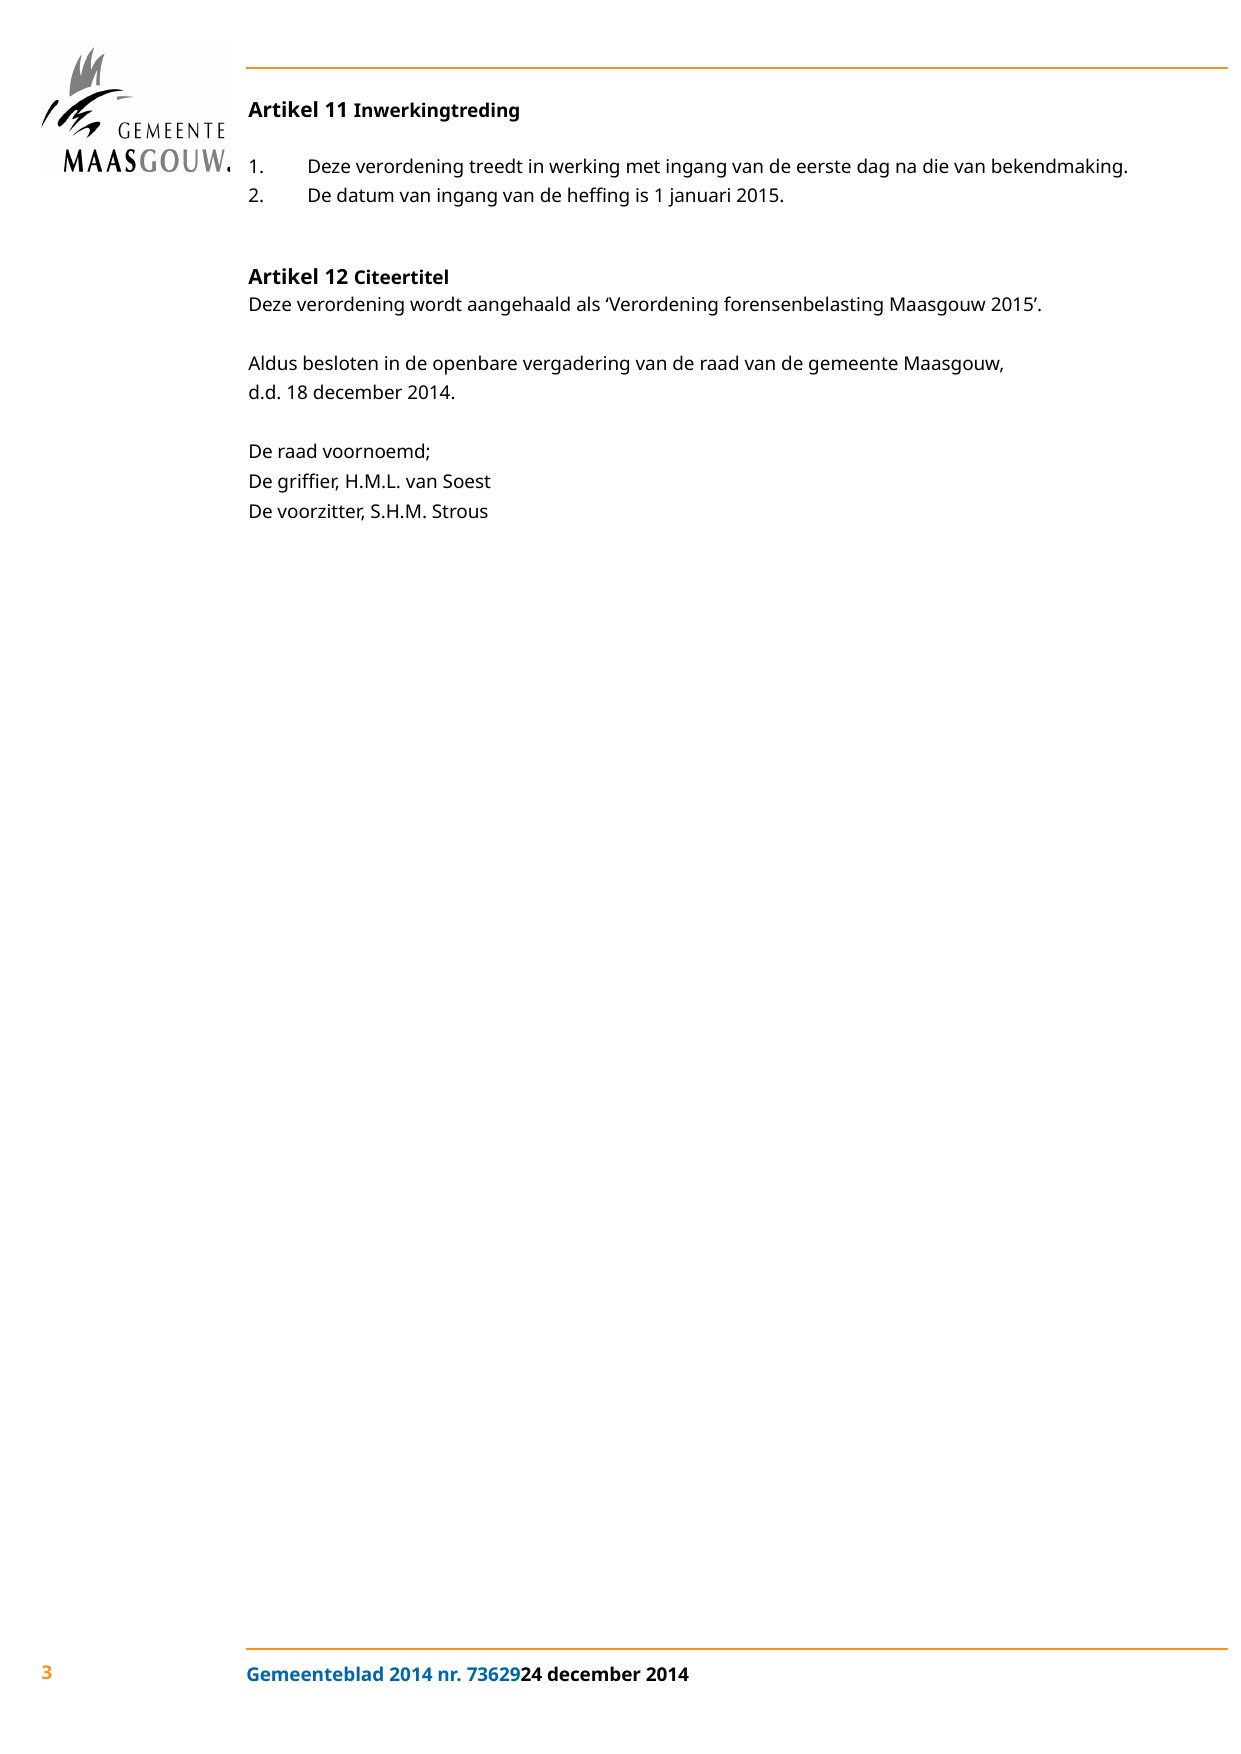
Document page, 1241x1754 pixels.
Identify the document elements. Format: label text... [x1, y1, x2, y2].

text Artikel 11 Inwerkingtreding [248, 95, 1152, 123]
text De voorzitter, S.H.M. Strous [248, 498, 1152, 524]
list De datum van ingang van de heffing is 1 januari 2015. [248, 182, 1152, 208]
text De raad voornoemd; [248, 439, 1152, 464]
text Aldus besloten in de openbare vergadering van de raad van de gemeente Maasgouw, [248, 350, 1152, 376]
text Deze verordening wordt aangehaald als ‘Verordening forensenbelasting Maasgouw 2015’. [248, 291, 1152, 317]
text d.d. 18 december 2014. [248, 379, 1152, 405]
picture [41, 47, 231, 172]
text Artikel 12 Citeertitel [248, 262, 1152, 291]
list Deze verordening treedt in werking met ingang van de eerste dag na die van bekendmaking. [248, 153, 1152, 178]
text De griffier, H.M.L. van Soest [248, 468, 1152, 494]
